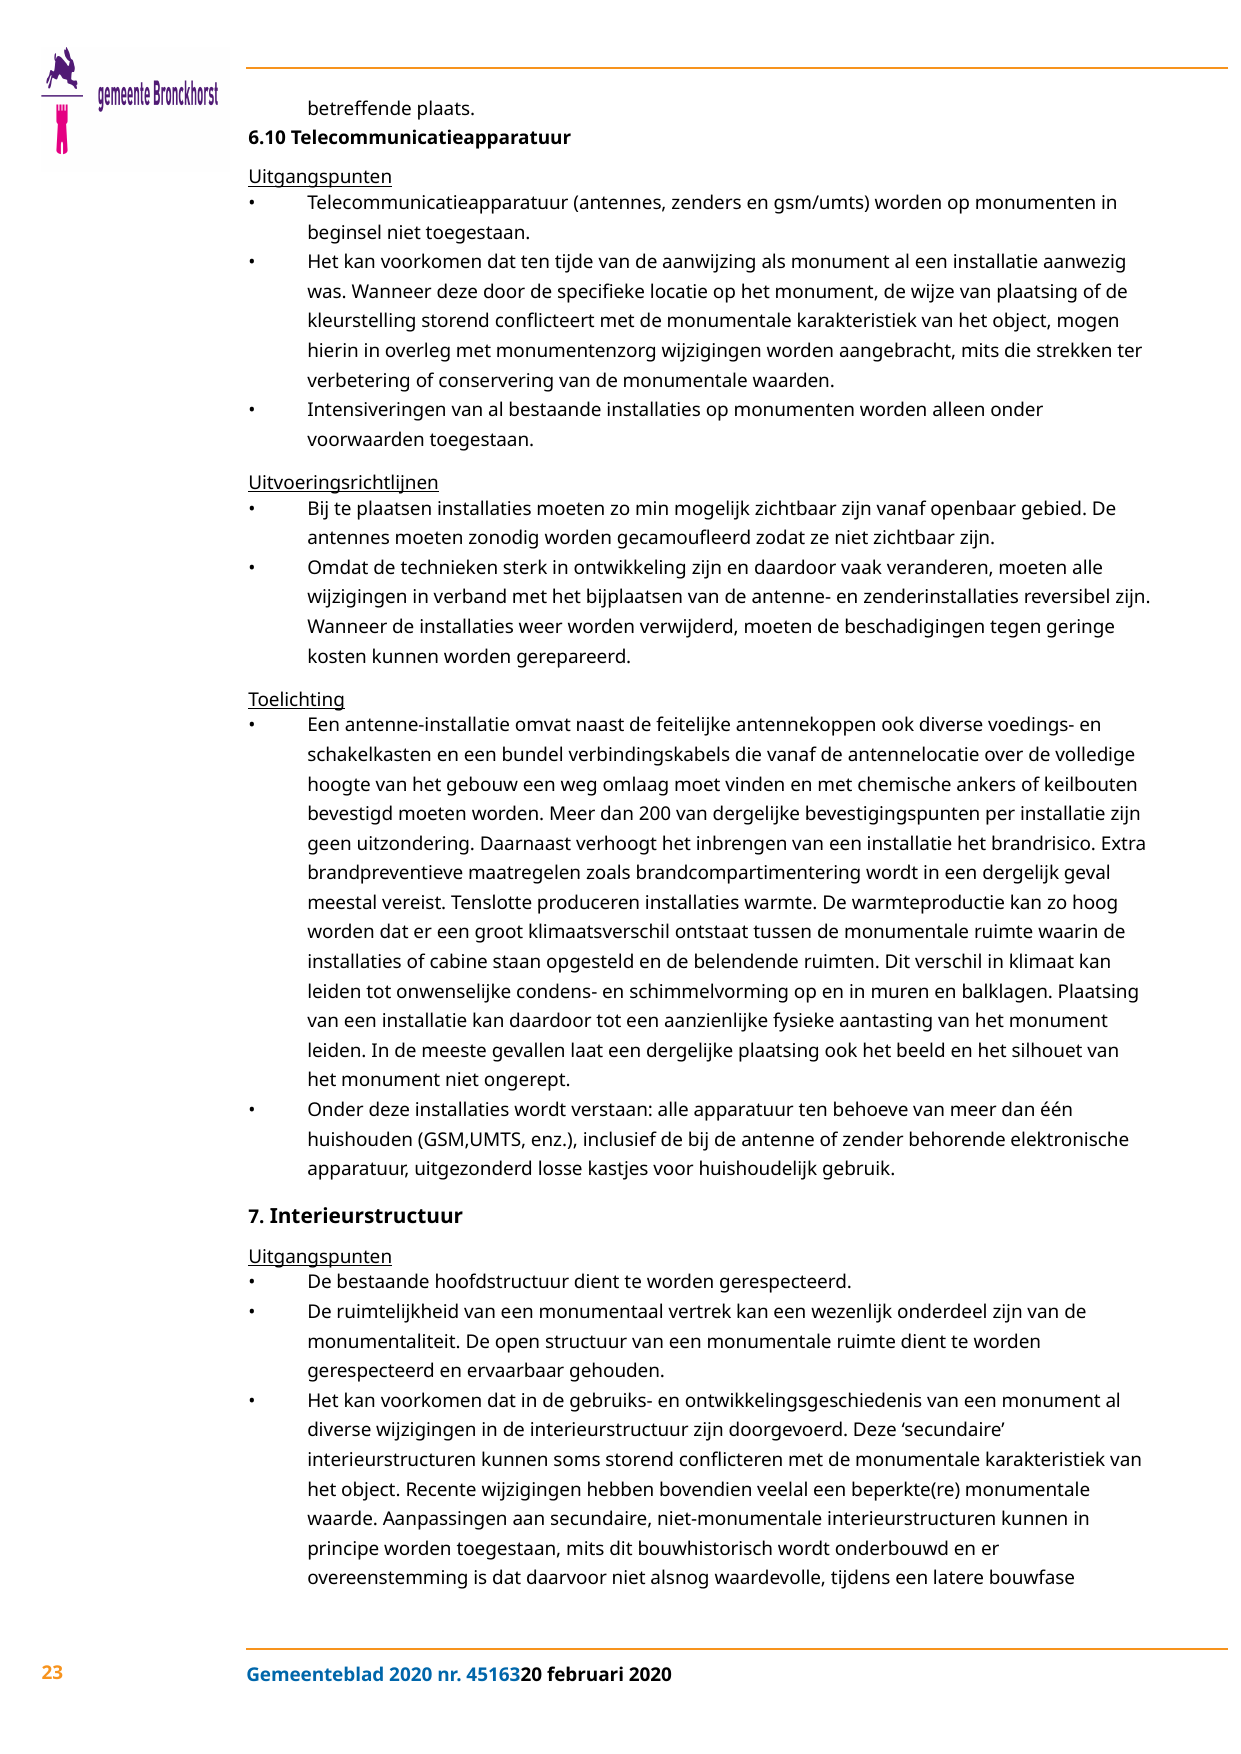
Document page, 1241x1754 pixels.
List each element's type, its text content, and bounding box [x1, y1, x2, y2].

text Uitgangspunten [248, 1243, 1152, 1269]
list Omdat de technieken sterk in ontwikkeling zijn en daardoor vaak veranderen, moeten alle wijzigingen in verband met het bijplaatsen van de antenne- en zenderinstallaties reversibel zijn. Wanneer de installaties weer worden verwijderd, moeten de beschadigingen tegen geringe kosten kunnen worden gerepareerd. [248, 554, 1152, 668]
list De bestaande hoofdstructuur dient te worden gerespecteerd. [248, 1269, 1152, 1294]
list Bij te plaatsen installaties moeten zo min mogelijk zichtbaar zijn vanaf openbaar gebied. De antennes moeten zonodig worden gecamoufleerd zodat ze niet zichtbaar zijn. [248, 495, 1152, 550]
picture [41, 47, 231, 172]
text Uitvoeringsrichtlijnen [248, 469, 1152, 495]
text 6.10 Telecommunicatieapparatuur [248, 124, 1152, 150]
text Toelichting [248, 686, 1152, 712]
list Telecommunicatieapparatuur (antennes, zenders en gsm/umts) worden op monumenten in beginsel niet toegestaan. [248, 189, 1152, 245]
list Het kan voorkomen dat ten tijde van de aanwijzing als monument al een installatie aanwezig was. Wanneer deze door de specifieke locatie op het monument, de wijze van plaatsing of de kleurstelling storend conflicteert met de monumentale karakteristiek van het object, mogen hierin in overleg met monumentenzorg wijzigingen worden aangebracht, mits die strekken ter verbetering of conservering van de monumentale waarden. [248, 248, 1152, 393]
list betreffende plaats. [248, 95, 1152, 121]
list De ruimtelijkheid van een monumentaal vertrek kan een wezenlijk onderdeel zijn van de monumentaliteit. De open structuur van een monumentale ruimte dient te worden gerespecteerd en ervaarbaar gehouden. [248, 1298, 1152, 1383]
list Het kan voorkomen dat in de gebruiks- en ontwikkelingsgeschiedenis van een monument al diverse wijzigingen in de interieurstructuur zijn doorgevoerd. Deze ‘secundaire’ interieurstructuren kunnen soms storend conflicteren met de monumentale karakteristiek van het object. Recente wijzigingen hebben bovendien veelal een beperkte(re) monumentale waarde. Aanpassingen aan secundaire, niet-monumentale interieurstructuren kunnen in principe worden toegestaan, mits dit bouwhistorisch wordt onderbouwd en er overeenstemming is dat daarvoor niet alsnog waardevolle, tijdens een latere bouwfase [248, 1387, 1152, 1590]
list Een antenne-installatie omvat naast de feitelijke antennekoppen ook diverse voedings- en schakelkasten en een bundel verbindingskabels die vanaf de antennelocatie over de volledige hoogte van het gebouw een weg omlaag moet vinden en met chemische ankers of keilbouten bevestigd moeten worden. Meer dan 200 van dergelijke bevestigingspunten per installatie zijn geen uitzondering. Daarnaast verhoogt het inbrengen van een installatie het brandrisico. Extra brandpreventieve maatregelen zoals brandcompartimentering wordt in een dergelijk geval meestal vereist. Tenslotte produceren installaties warmte. De warmteproductie kan zo hoog worden dat er een groot klimaatsverschil ontstaat tussen de monumentale ruimte waarin de installaties of cabine staan opgesteld en de belendende ruimten. Dit verschil in klimaat kan leiden tot onwenselijke condens- en schimmelvorming op en in muren en balklagen. Plaatsing van een installatie kan daardoor tot een aanzienlijke fysieke aantasting van het monument leiden. In de meeste gevallen laat een dergelijke plaatsing ook het beeld en het silhouet van het monument niet ongerept. [248, 712, 1152, 1092]
list Onder deze installaties wordt verstaan: alle apparatuur ten behoeve van meer dan één huishouden (GSM,UMTS, enz.), inclusief de bij de antenne of zender behorende elektronische apparatuur, uitgezonderd losse kastjes voor huishoudelijk gebruik. [248, 1096, 1152, 1181]
list Intensiveringen van al bestaande installaties op monumenten worden alleen onder voorwaarden toegestaan. [248, 396, 1152, 452]
text Uitgangspunten [248, 164, 1152, 189]
text 7. Interieurstructuur [248, 1201, 1152, 1229]
